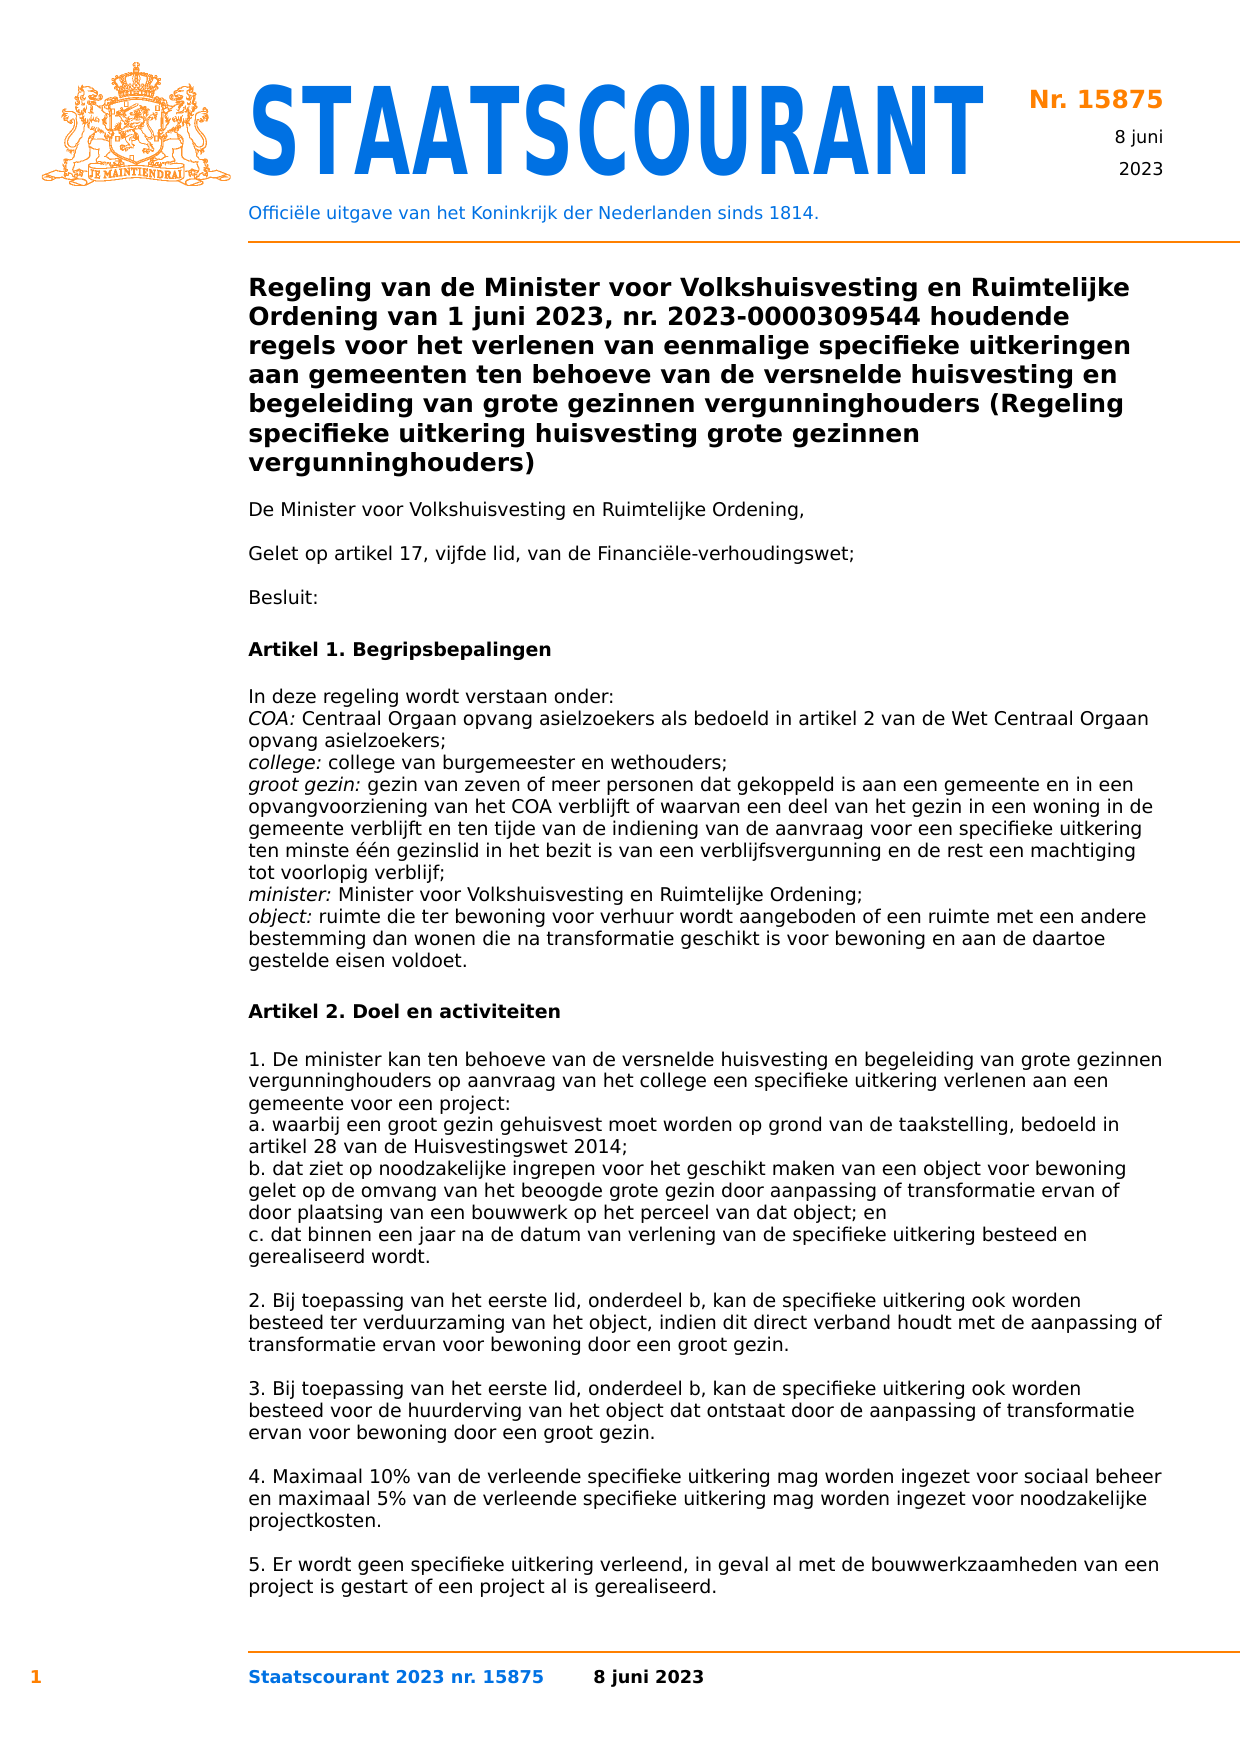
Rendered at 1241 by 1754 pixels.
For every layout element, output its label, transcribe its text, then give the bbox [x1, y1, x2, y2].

text 1. De minister kan ten behoeve van de versnelde huisvesting en begeleiding van grote gezinnen vergunninghouders op aanvraag van het college een specifieke uitkering verlenen aan een gemeente voor een project: [248, 1048, 1163, 1114]
text In deze regeling wordt verstaan onder: [248, 686, 1163, 708]
table_header STAATSCOURANT [248, 62, 998, 203]
text Besluit: [248, 587, 1163, 609]
text 2. Bij toepassing van het eerste lid, onderdeel b, kan de specifieke uitkering ook worden besteed ter verduurzaming van het object, indien dit direct verband houdt met de aanpassing of transformatie ervan voor bewoning door een groot gezin. [248, 1290, 1163, 1356]
text De Minister voor Volkshuisvesting en Ruimtelijke Ordening, [248, 499, 1163, 521]
picture [41, 62, 231, 186]
table_header [25, 62, 248, 241]
text object: ruimte die ter bewoning voor verhuur wordt aangeboden of een ruimte met een andere bestemming dan wonen die na transformatie geschikt is voor bewoning en aan de daartoe gestelde eisen voldoet. [248, 906, 1163, 971]
text a. waarbij een groot gezin gehuisvest moet worden op grond van de taakstelling, bedoeld in artikel 28 van de Huisvestingswet 2014; [248, 1114, 1163, 1158]
text minister: Minister voor Volkshuisvesting en Ruimtelijke Ordening; [248, 883, 1163, 906]
text college: college van burgemeester en wethouders; [248, 752, 1163, 774]
text 4. Maximaal 10% van de verleende specifieke uitkering mag worden ingezet voor sociaal beheer en maximaal 5% van de verleende specifieke uitkering mag worden ingezet voor noodzakelijke projectkosten. [248, 1466, 1163, 1532]
table_cell 2023 [998, 153, 1240, 203]
text COA: Centraal Orgaan opvang asielzoekers als bedoeld in artikel 2 van de Wet Centraal Orgaan opvang asielzoekers; [248, 708, 1163, 752]
text b. dat ziet op noodzakelijke ingrepen voor het geschikt maken van een object voor bewoning gelet op de omvang van het beoogde grote gezin door aanpassing of transformatie ervan of door plaatsing van een bouwwerk op het perceel van dat object; en [248, 1158, 1163, 1224]
text 5. Er wordt geen specifieke uitkering verleend, in geval al met de bouwwerkzaamheden van een project is gestart of een project al is gerealiseerd. [248, 1553, 1163, 1597]
subtitle Artikel 2. Doel en activiteiten [248, 1001, 1163, 1023]
table_cell Officiële uitgave van het Koninkrijk der Nederlanden sinds 1814. [248, 203, 1240, 241]
table_cell 8 juni [998, 121, 1240, 153]
subtitle Regeling van de Minister voor Volkshuisvesting en Ruimtelijke Ordening van 1 juni 2023, nr. 2023-0000309544 houdende regels voor het verlenen van eenmalige specifieke uitkeringen aan gemeenten ten behoeve van de versnelde huisvesting en begeleiding van grote gezinnen vergunninghouders (Regeling specifieke uitkering huisvesting grote gezinnen vergunninghouders) [248, 273, 1163, 477]
table_header Nr. 15875 [998, 62, 1240, 121]
text Gelet op artikel 17, vijfde lid, van de Financiële-verhoudingswet; [248, 543, 1163, 565]
text c. dat binnen een jaar na de datum van verlening van de specifieke uitkering besteed en gerealiseerd wordt. [248, 1224, 1163, 1268]
text 3. Bij toepassing van het eerste lid, onderdeel b, kan de specifieke uitkering ook worden besteed voor de huurderving van het object dat ontstaat door de aanpassing of transformatie ervan voor bewoning door een groot gezin. [248, 1378, 1163, 1444]
text groot gezin: gezin van zeven of meer personen dat gekoppeld is aan een gemeente en in een opvangvoorziening van het COA verblijft of waarvan een deel van het gezin in een woning in de gemeente verblijft en ten tijde van de indiening van de aanvraag voor een specifieke uitkering ten minste één gezinslid in het bezit is van een verblijfsvergunning en de rest een machtiging tot voorlopig verblijf; [248, 774, 1163, 883]
subtitle Artikel 1. Begripsbepalingen [248, 639, 1163, 661]
